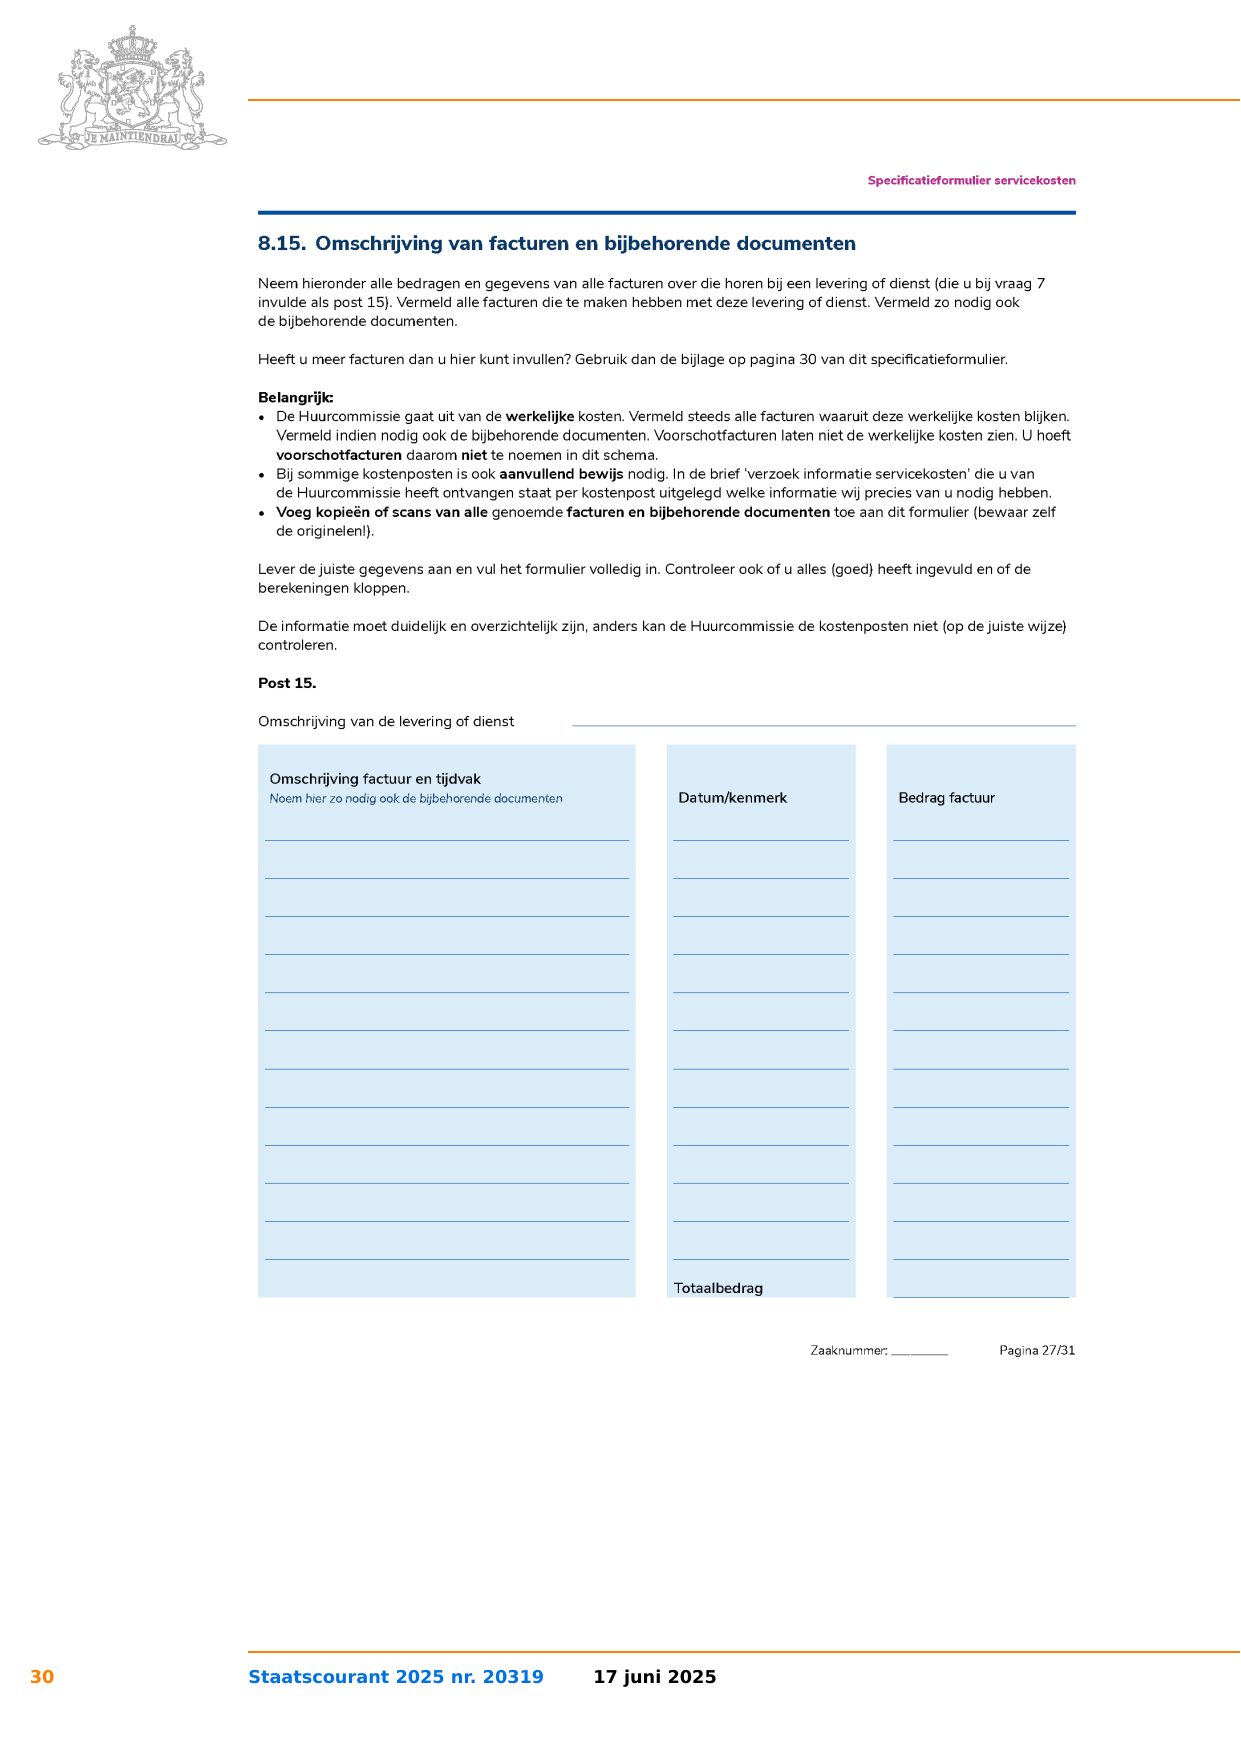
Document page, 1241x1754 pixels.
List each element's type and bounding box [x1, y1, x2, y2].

picture [248, 130, 1081, 1365]
picture [38, 25, 227, 150]
